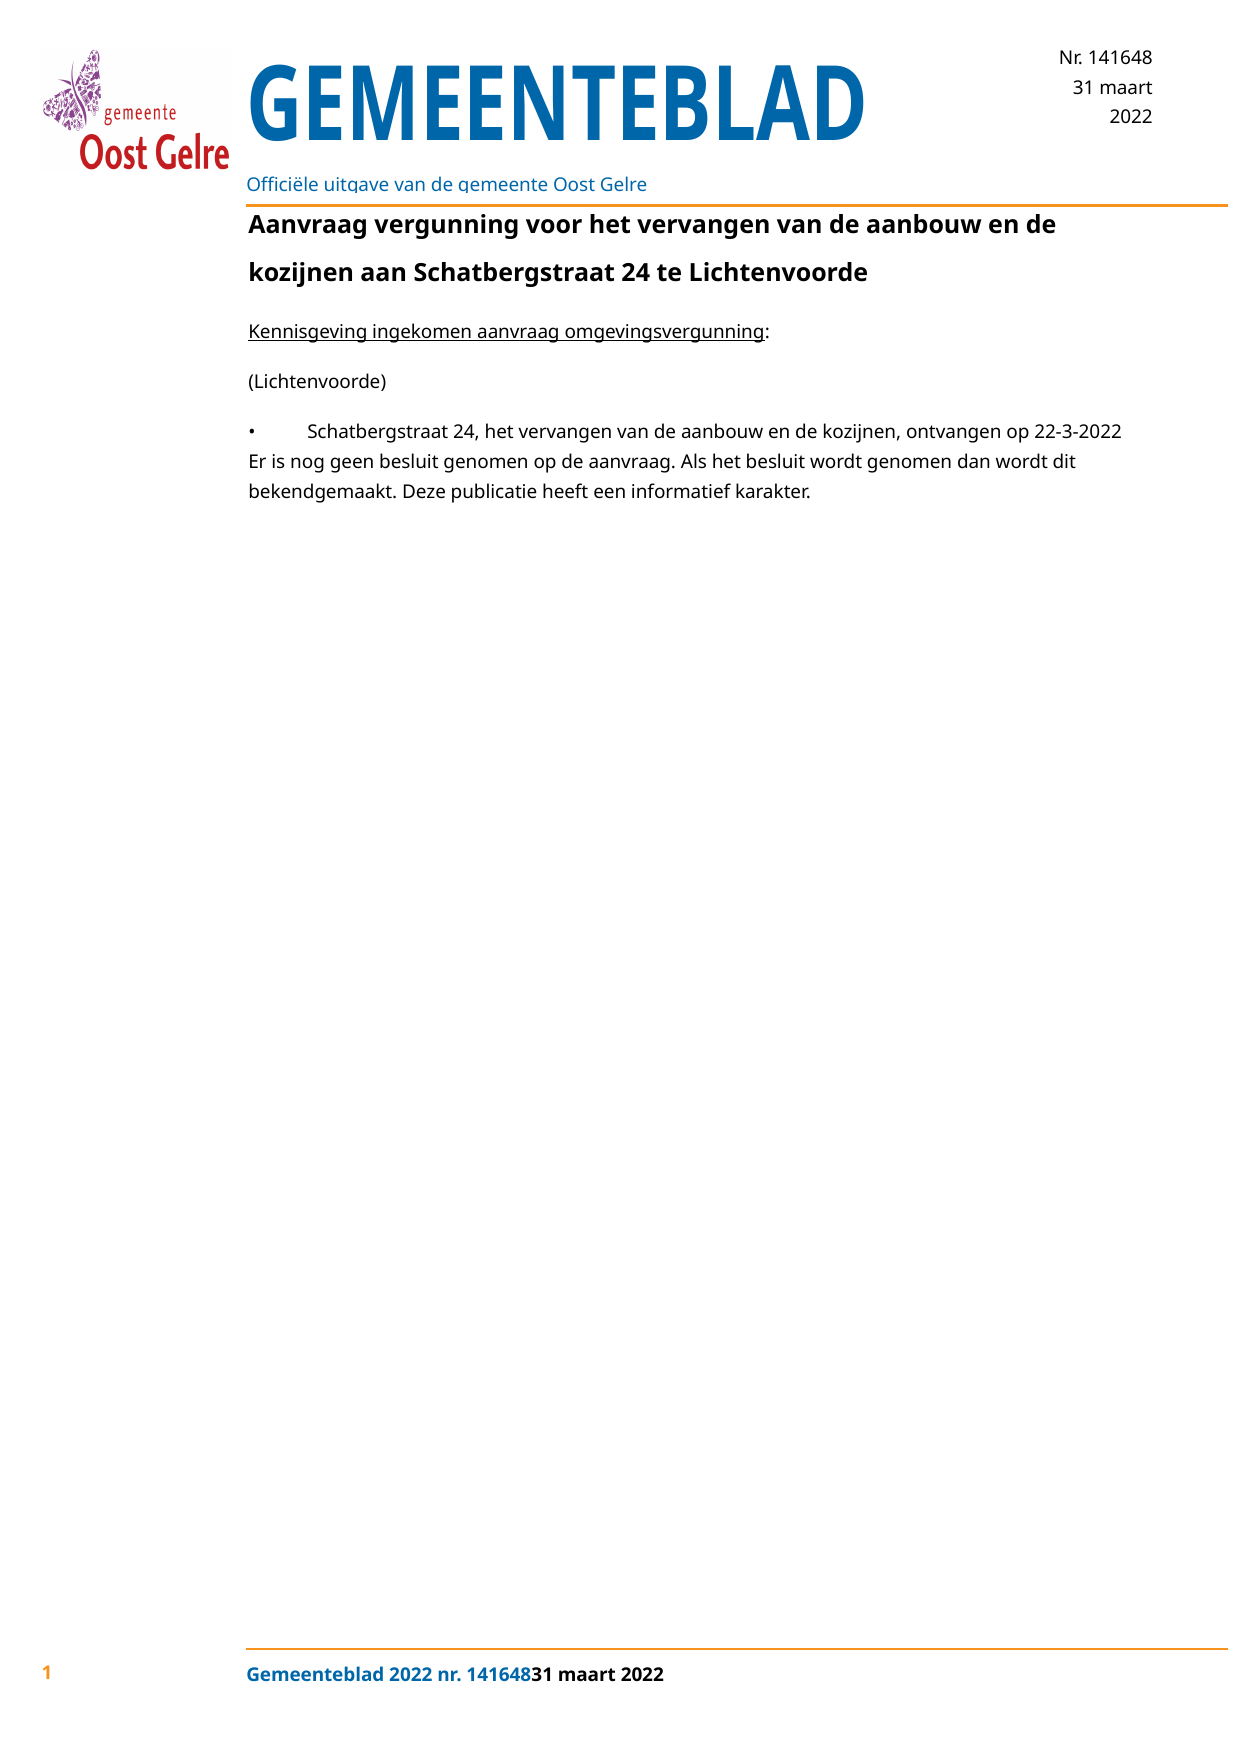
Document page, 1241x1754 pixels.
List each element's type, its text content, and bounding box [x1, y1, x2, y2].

text Er is nog geen besluit genomen op de aanvraag. Als het besluit wordt genomen dan wordt dit bekendgemaakt. Deze publicatie heeft een informatief karakter. [248, 448, 1152, 504]
text Kennisgeving ingekomen aanvraag omgevingsvergunning: [248, 318, 1152, 344]
text (Lichtenvoorde) [248, 368, 1152, 394]
list Schatbergstraat 24, het vervangen van de aanbouw en de kozijnen, ontvangen op 22-3-2022 [248, 419, 1152, 444]
text Aanvraag vergunning voor het vervangen van de aanbouw en de kozijnen aan Schatbergstraat 24 te Lichtenvoorde [248, 207, 1152, 288]
picture [41, 47, 231, 172]
